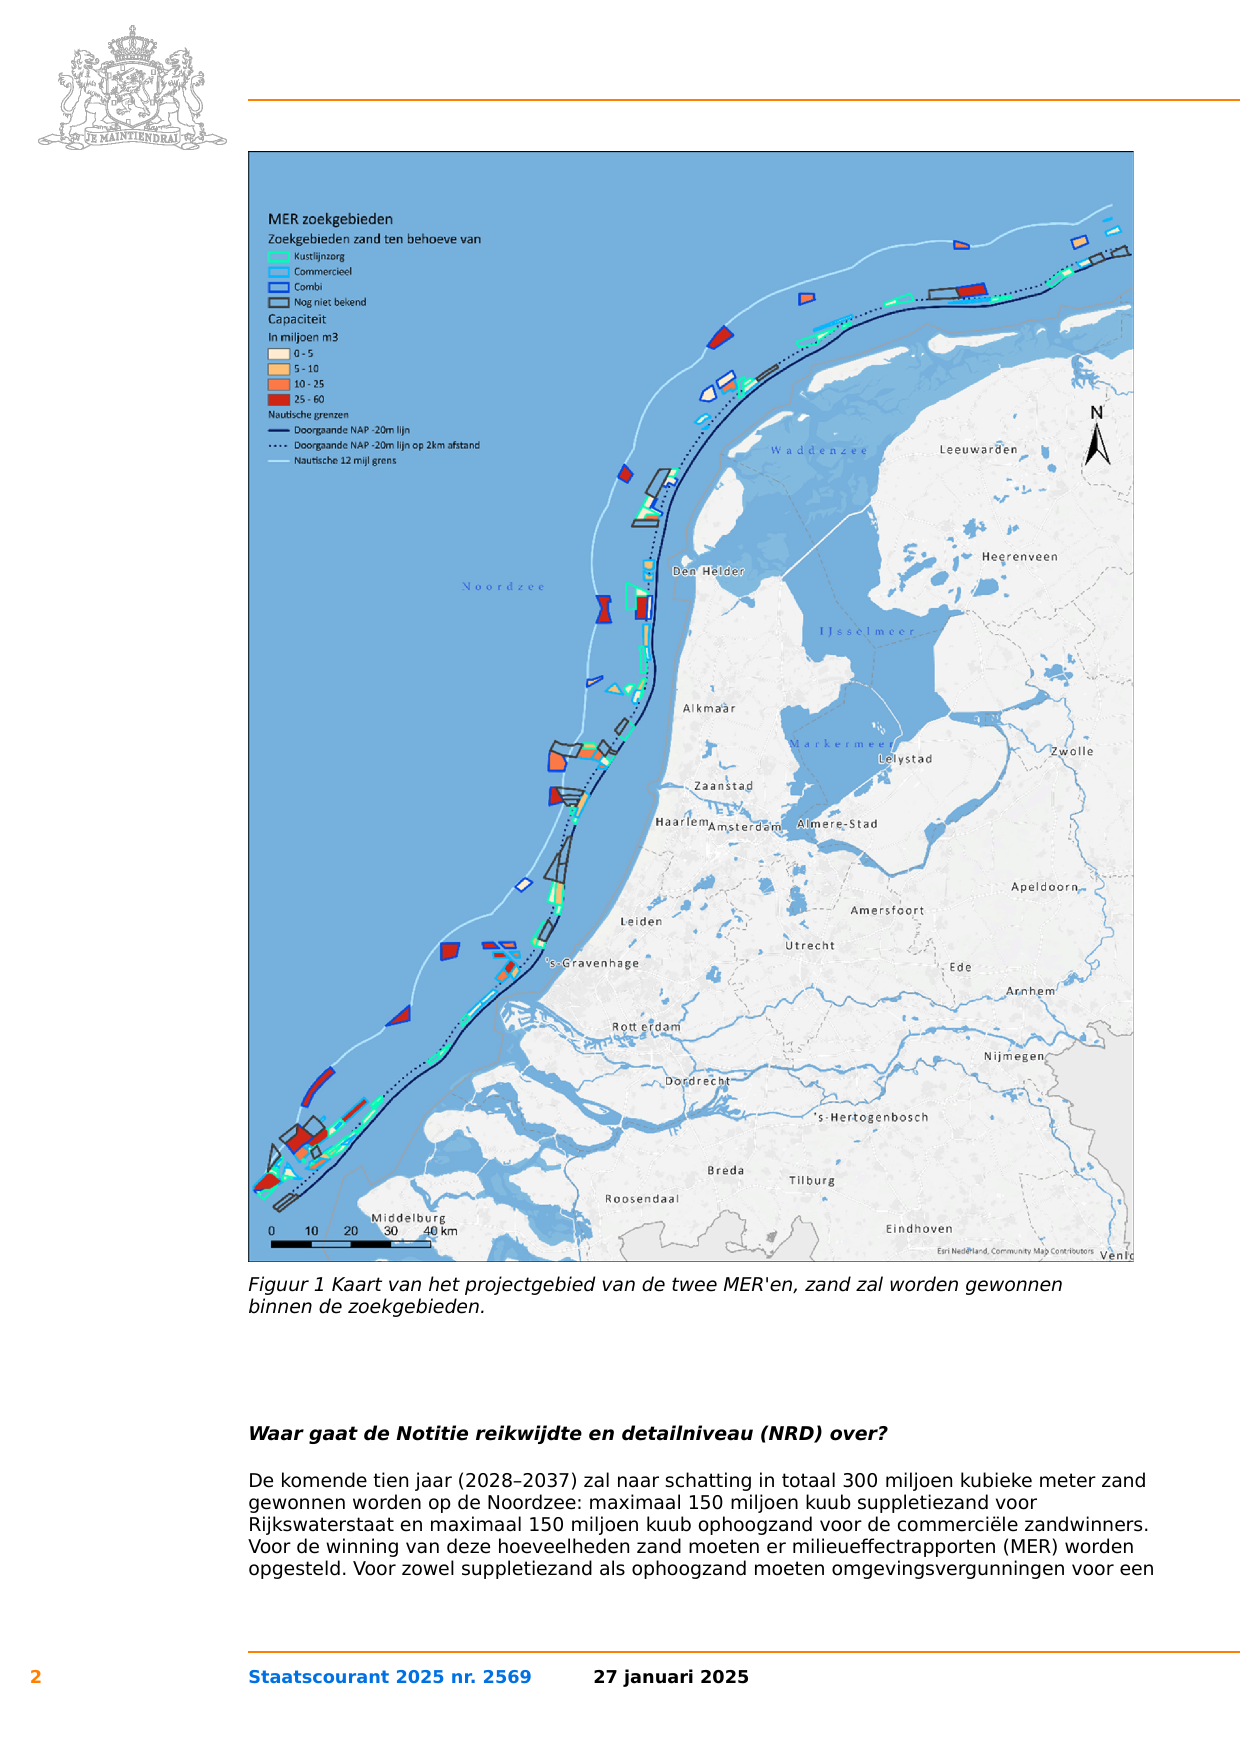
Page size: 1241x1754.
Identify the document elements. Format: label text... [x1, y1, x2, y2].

text Figuur 1 Kaart van het projectgebied van de twee MER'en, zand zal worden gewonnen binnen de zoekgebieden. [248, 1274, 1134, 1318]
picture [38, 25, 227, 150]
subtitle Waar gaat de Notitie reikwijdte en detailniveau (NRD) over? [248, 1423, 1163, 1445]
picture [248, 151, 1134, 1262]
text De komende tien jaar (2028–2037) zal naar schatting in totaal 300 miljoen kubieke meter zand gewonnen worden op de Noordzee: maximaal 150 miljoen kuub suppletiezand voor Rijkswaterstaat en maximaal 150 miljoen kuub ophoogzand voor de commerciële zandwinners. Voor de winning van deze hoeveelheden zand moeten er milieueffectrapporten (MER) worden opgesteld. Voor zowel suppletiezand als ophoogzand moeten omgevingsvergunningen voor een [248, 1470, 1163, 1579]
